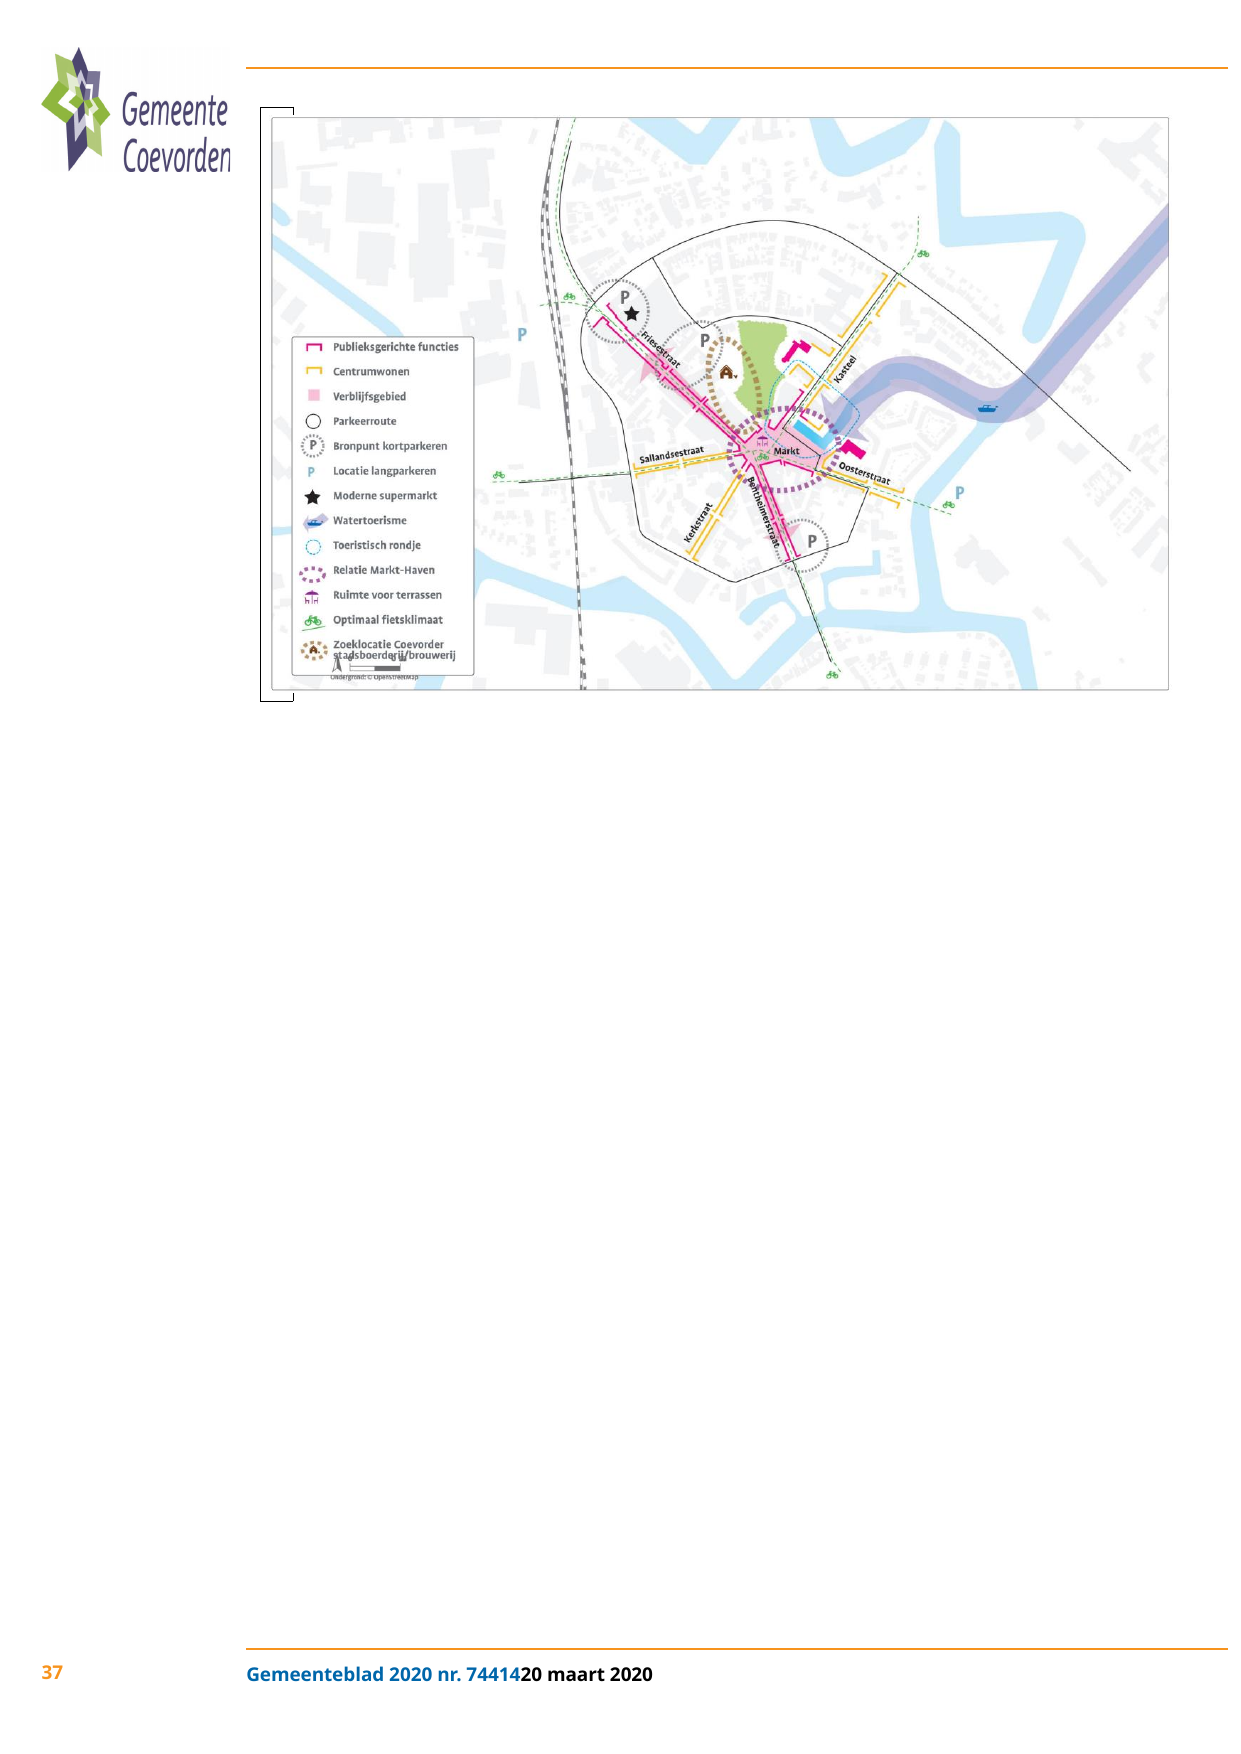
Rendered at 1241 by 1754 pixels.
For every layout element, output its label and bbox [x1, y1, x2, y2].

picture [41, 47, 231, 172]
picture [268, 115, 1173, 693]
